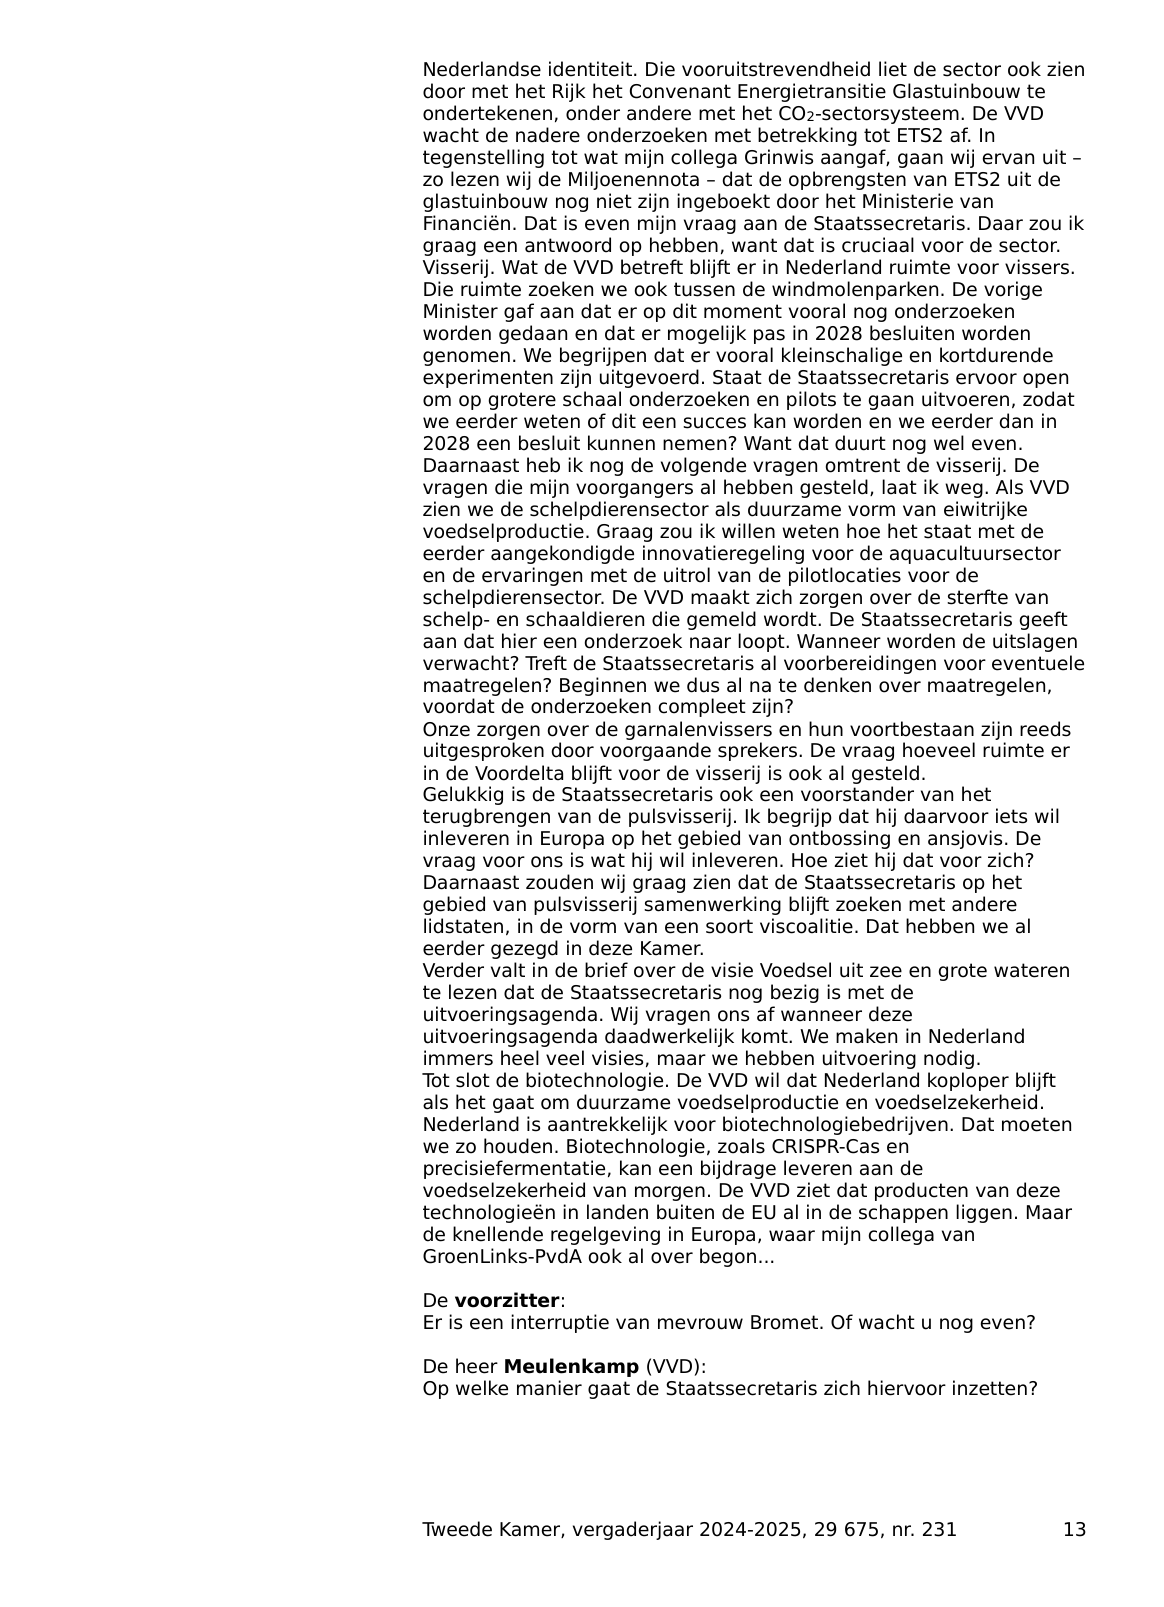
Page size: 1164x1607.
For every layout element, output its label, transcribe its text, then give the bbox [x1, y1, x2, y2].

text Nederlandse identiteit. Die vooruitstrevendheid liet de sector ook zien door met het Rijk het Convenant Energietransitie Glastuinbouw te ondertekenen, onder andere met het CO2-sectorsysteem. De VVD wacht de nadere onderzoeken met betrekking tot ETS2 af. In tegenstelling tot wat mijn collega Grinwis aangaf, gaan wij ervan uit – zo lezen wij de Miljoenennota – dat de opbrengsten van ETS2 uit de glastuinbouw nog niet zijn ingeboekt door het Ministerie van Financiën. Dat is even mijn vraag aan de Staatssecretaris. Daar zou ik graag een antwoord op hebben, want dat is cruciaal voor de sector. [422, 59, 1087, 257]
text Gelukkig is de Staatssecretaris ook een voorstander van het terugbrengen van de pulsvisserij. Ik begrijp dat hij daarvoor iets wil inleveren in Europa op het gebied van ontbossing en ansjovis. De vraag voor ons is wat hij wil inleveren. Hoe ziet hij dat voor zich? Daarnaast zouden wij graag zien dat de Staatssecretaris op het gebied van pulsvisserij samenwerking blijft zoeken met andere lidstaten, in de vorm van een soort viscoalitie. Dat hebben we al eerder gezegd in deze Kamer. [422, 784, 1087, 960]
text De heer Meulenkamp (VVD): [422, 1356, 1087, 1378]
text Er is een interruptie van mevrouw Bromet. Of wacht u nog even? [422, 1312, 1087, 1334]
text De voorzitter: [422, 1290, 1087, 1312]
text Onze zorgen over de garnalenvissers en hun voortbestaan zijn reeds uitgesproken door voorgaande sprekers. De vraag hoeveel ruimte er in de Voordelta blijft voor de visserij is ook al gesteld. [422, 718, 1087, 784]
text Visserij. Wat de VVD betreft blijft er in Nederland ruimte voor vissers. Die ruimte zoeken we ook tussen de windmolenparken. De vorige Minister gaf aan dat er op dit moment vooral nog onderzoeken worden gedaan en dat er mogelijk pas in 2028 besluiten worden genomen. We begrijpen dat er vooral kleinschalige en kortdurende experimenten zijn uitgevoerd. Staat de Staatssecretaris ervoor open om op grotere schaal onderzoeken en pilots te gaan uitvoeren, zodat we eerder weten of dit een succes kan worden en we eerder dan in 2028 een besluit kunnen nemen? Want dat duurt nog wel even. [422, 257, 1087, 455]
text Op welke manier gaat de Staatssecretaris zich hiervoor inzetten? [422, 1378, 1087, 1400]
text Daarnaast heb ik nog de volgende vragen omtrent de visserij. De vragen die mijn voorgangers al hebben gesteld, laat ik weg. Als VVD zien we de schelpdierensector als duurzame vorm van eiwitrijke voedselproductie. Graag zou ik willen weten hoe het staat met de eerder aangekondigde innovatieregeling voor de aquacultuursector en de ervaringen met de uitrol van de pilotlocaties voor de schelpdierensector. De VVD maakt zich zorgen over de sterfte van schelp- en schaaldieren die gemeld wordt. De Staatssecretaris geeft aan dat hier een onderzoek naar loopt. Wanneer worden de uitslagen verwacht? Treft de Staatssecretaris al voorbereidingen voor eventuele maatregelen? Beginnen we dus al na te denken over maatregelen, voordat de onderzoeken compleet zijn? [422, 455, 1087, 718]
text Tot slot de biotechnologie. De VVD wil dat Nederland koploper blijft als het gaat om duurzame voedselproductie en voedselzekerheid. Nederland is aantrekkelijk voor biotechnologiebedrijven. Dat moeten we zo houden. Biotechnologie, zoals CRISPR-Cas en precisiefermentatie, kan een bijdrage leveren aan de voedselzekerheid van morgen. De VVD ziet dat producten van deze technologieën in landen buiten de EU al in de schappen liggen. Maar de knellende regelgeving in Europa, waar mijn collega van GroenLinks-PvdA ook al over begon... [422, 1070, 1087, 1268]
text Verder valt in de brief over de visie Voedsel uit zee en grote wateren te lezen dat de Staatssecretaris nog bezig is met de uitvoeringsagenda. Wij vragen ons af wanneer deze uitvoeringsagenda daadwerkelijk komt. We maken in Nederland immers heel veel visies, maar we hebben uitvoering nodig. [422, 960, 1087, 1070]
